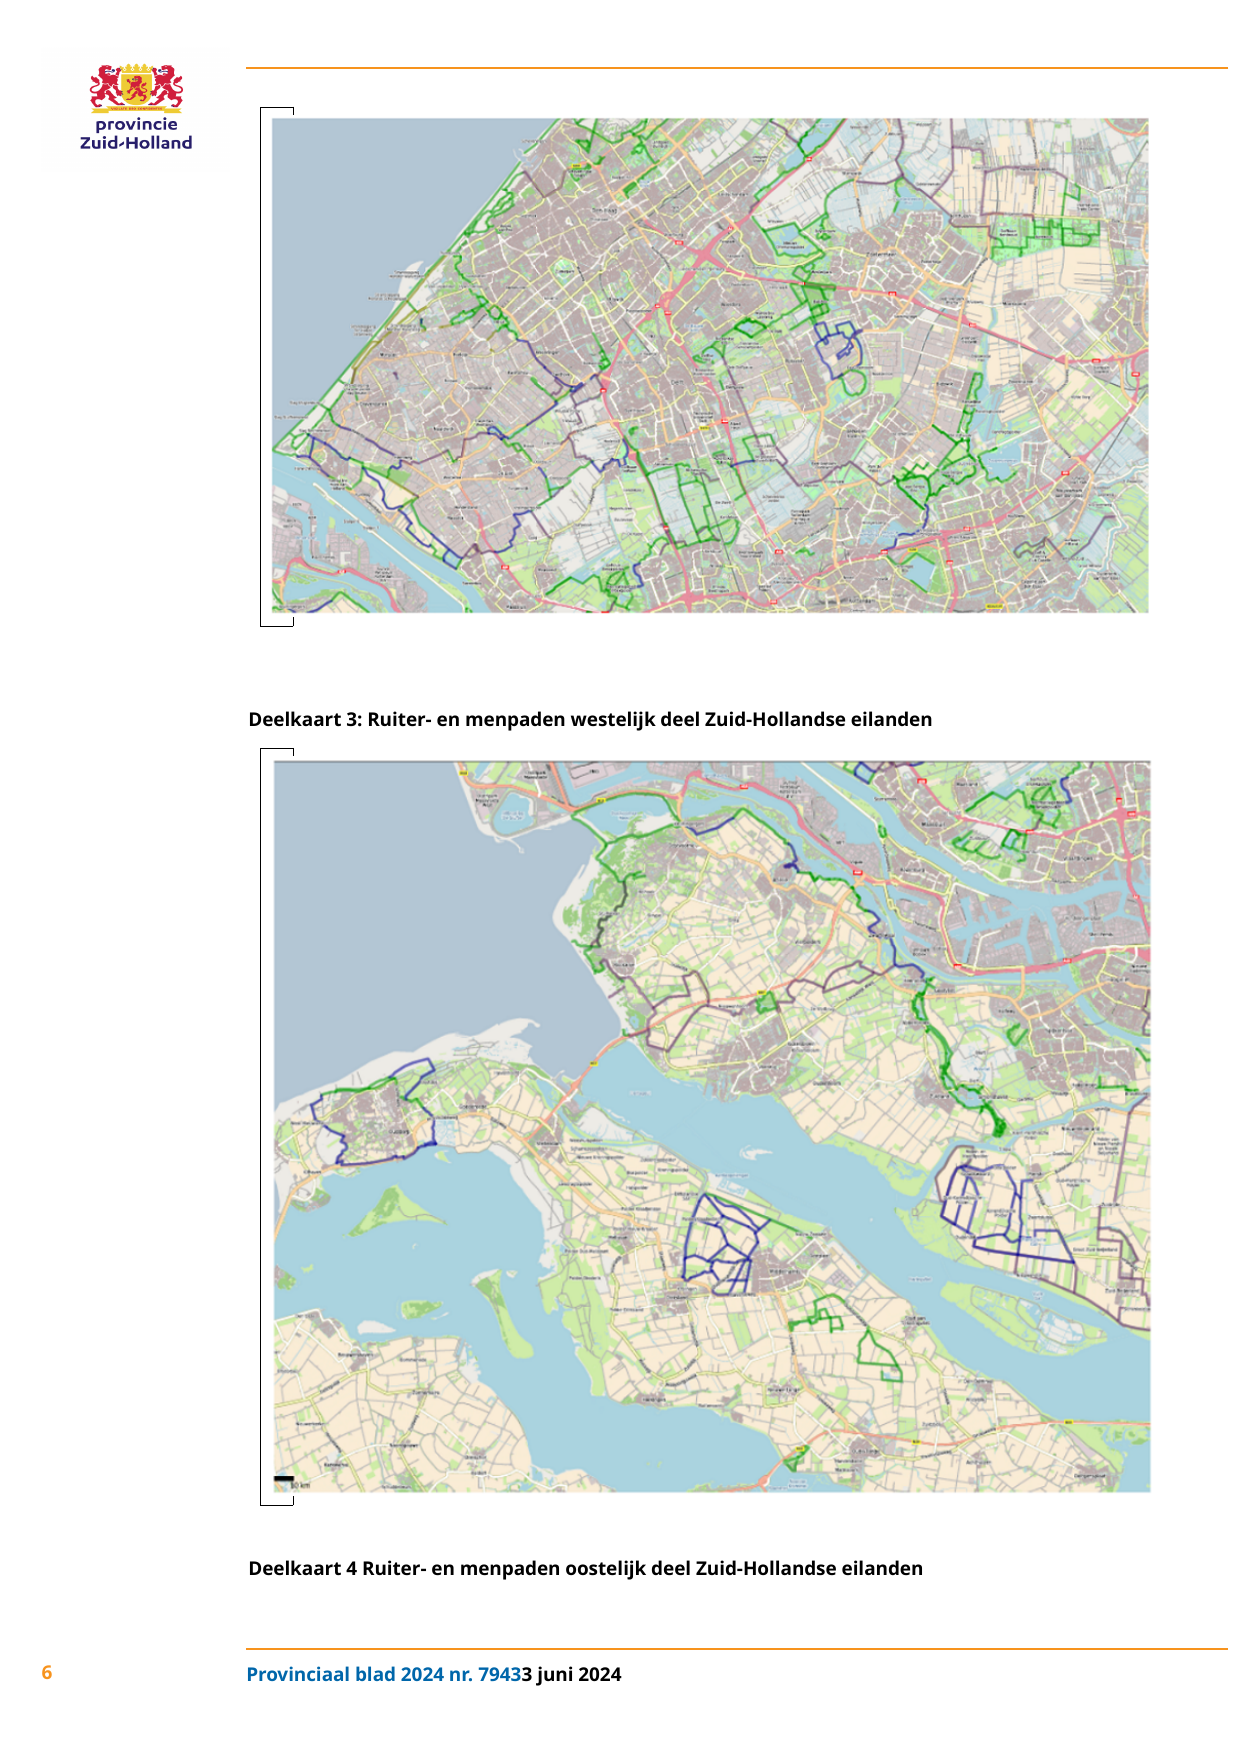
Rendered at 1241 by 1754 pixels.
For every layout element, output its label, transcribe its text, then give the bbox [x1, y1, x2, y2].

picture [268, 115, 1155, 617]
text Deelkaart 4 Ruiter- en menpaden oostelijk deel Zuid-Hollandse eilanden [248, 1556, 1152, 1581]
picture [268, 756, 1155, 1496]
picture [41, 47, 231, 172]
text Deelkaart 3: Ruiter- en menpaden westelijk deel Zuid-Hollandse eilanden [248, 706, 1152, 732]
